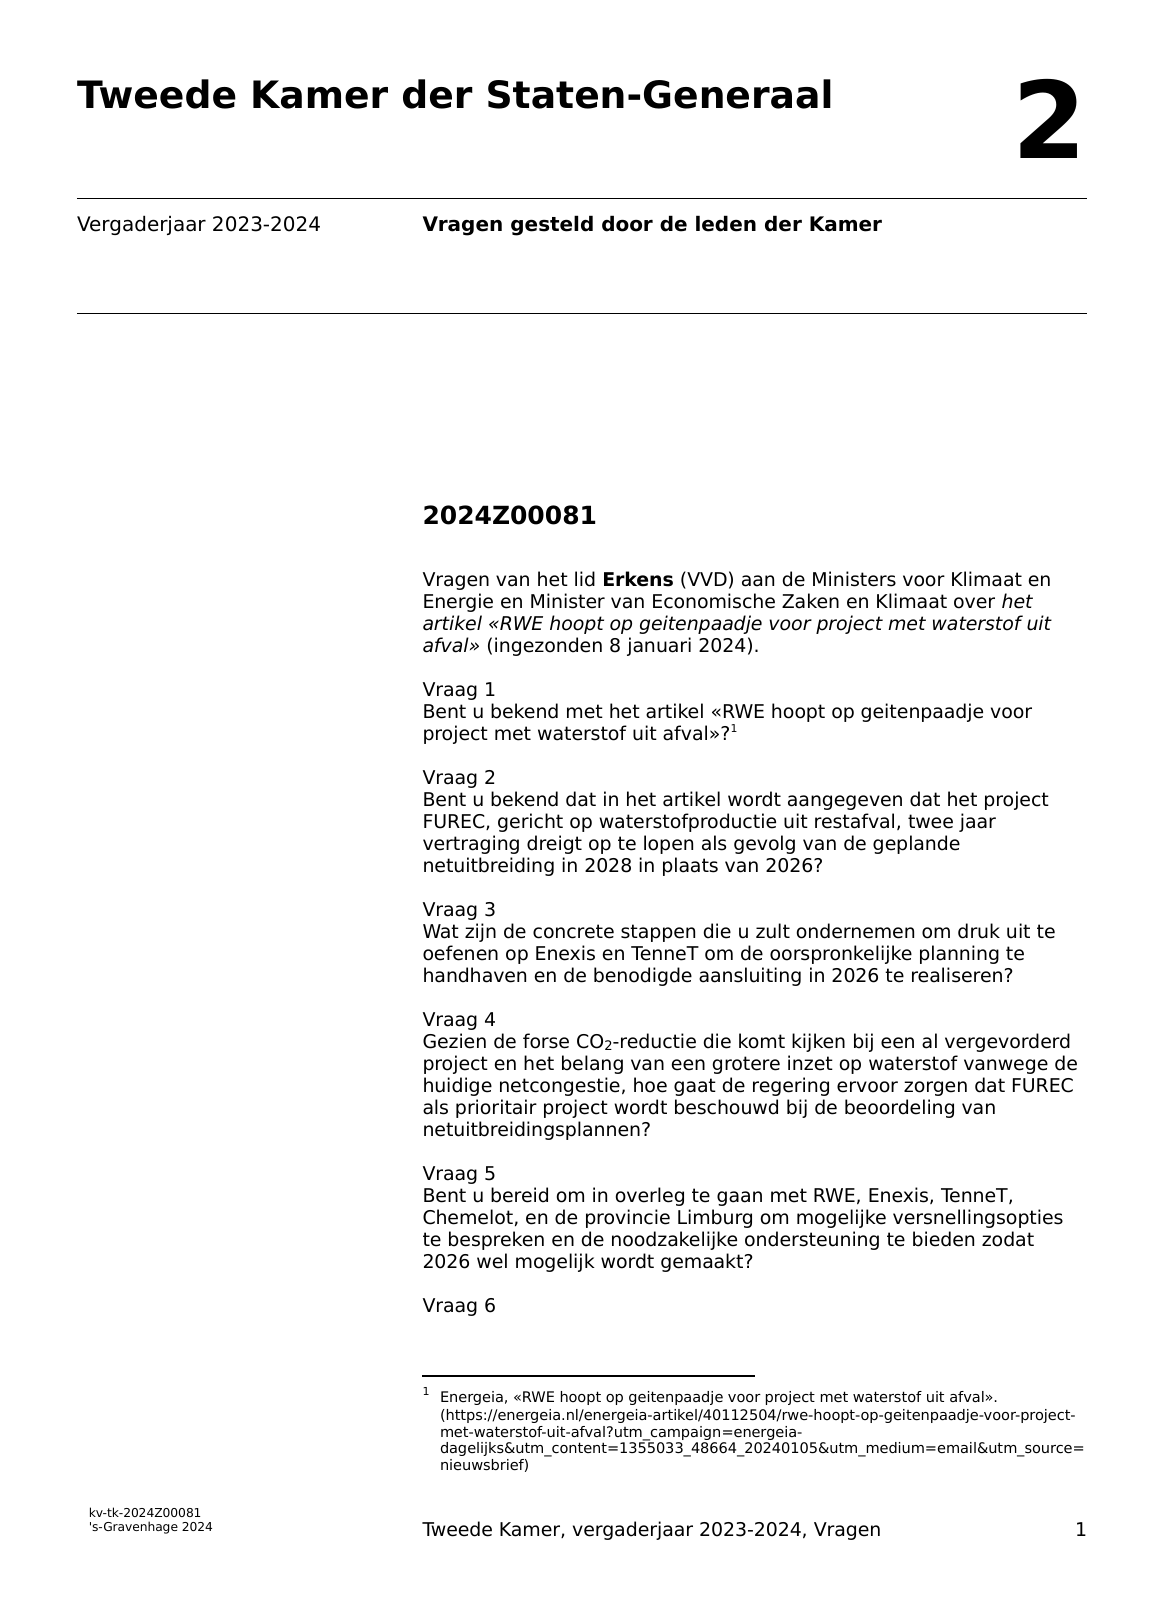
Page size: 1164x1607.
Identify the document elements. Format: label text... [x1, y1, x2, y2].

text Wat zijn de concrete stappen die u zult ondernemen om druk uit te oefenen op Enexis en TenneT om de oorspronkelijke planning te handhaven en de benodigde aansluiting in 2026 te realiseren? [422, 921, 1087, 987]
text Gezien de forse CO2-reductie die komt kijken bij een al vergevorderd project en het belang van een grotere inzet op waterstof vanwege de huidige netcongestie, hoe gaat de regering ervoor zorgen dat FUREC als prioritair project wordt beschouwd bij de beoordeling van netuitbreidingsplannen? [422, 1031, 1087, 1141]
text Vraag 1 [422, 679, 1087, 701]
text 2024Z00081 [422, 501, 1087, 531]
text Energeia, «RWE hoopt op geitenpaadje voor project met waterstof uit afval». (https://energeia.nl/energeia-artikel/40112504/rwe-hoopt-op-geitenpaadje-voor-project-met-waterstof-uit-afval?utm_campaign=energeia-dagelijks&utm_content=1355033_48664_20240105&utm_medium=email&utm_source=nieuwsbrief) [422, 1385, 1087, 1474]
table_cell Vragen gesteld door de leden der Kamer [422, 199, 1087, 313]
text Vraag 3 [422, 899, 1087, 921]
text 's-Gravenhage 2024 [88, 1520, 323, 1534]
text Bent u bekend met het artikel «RWE hoopt op geitenpaadje voor project met waterstof uit afval»? [422, 701, 1087, 745]
text Vraag 4 [422, 1009, 1087, 1031]
text Vraag 6 [422, 1295, 1087, 1317]
text kv-tk-2024Z00081 [88, 1506, 323, 1520]
table_header Tweede Kamer der Staten-Generaal [77, 59, 886, 198]
table_header 2 [886, 59, 1087, 198]
table_cell Vergaderjaar 2023-2024 [77, 199, 422, 313]
text Bent u bekend dat in het artikel wordt aangegeven dat het project FUREC, gericht op waterstofproductie uit restafval, twee jaar vertraging dreigt op te lopen als gevolg van de geplande netuitbreiding in 2028 in plaats van 2026? [422, 789, 1087, 877]
text Vraag 2 [422, 767, 1087, 789]
text Vragen van het lid Erkens (VVD) aan de Ministers voor Klimaat en Energie en Minister van Economische Zaken en Klimaat over het artikel «RWE hoopt op geitenpaadje voor project met waterstof uit afval» (ingezonden 8 januari 2024). [422, 569, 1087, 657]
text Bent u bereid om in overleg te gaan met RWE, Enexis, TenneT, Chemelot, en de provincie Limburg om mogelijke versnellingsopties te bespreken en de noodzakelijke ondersteuning te bieden zodat 2026 wel mogelijk wordt gemaakt? [422, 1185, 1087, 1273]
text Vraag 5 [422, 1163, 1087, 1185]
